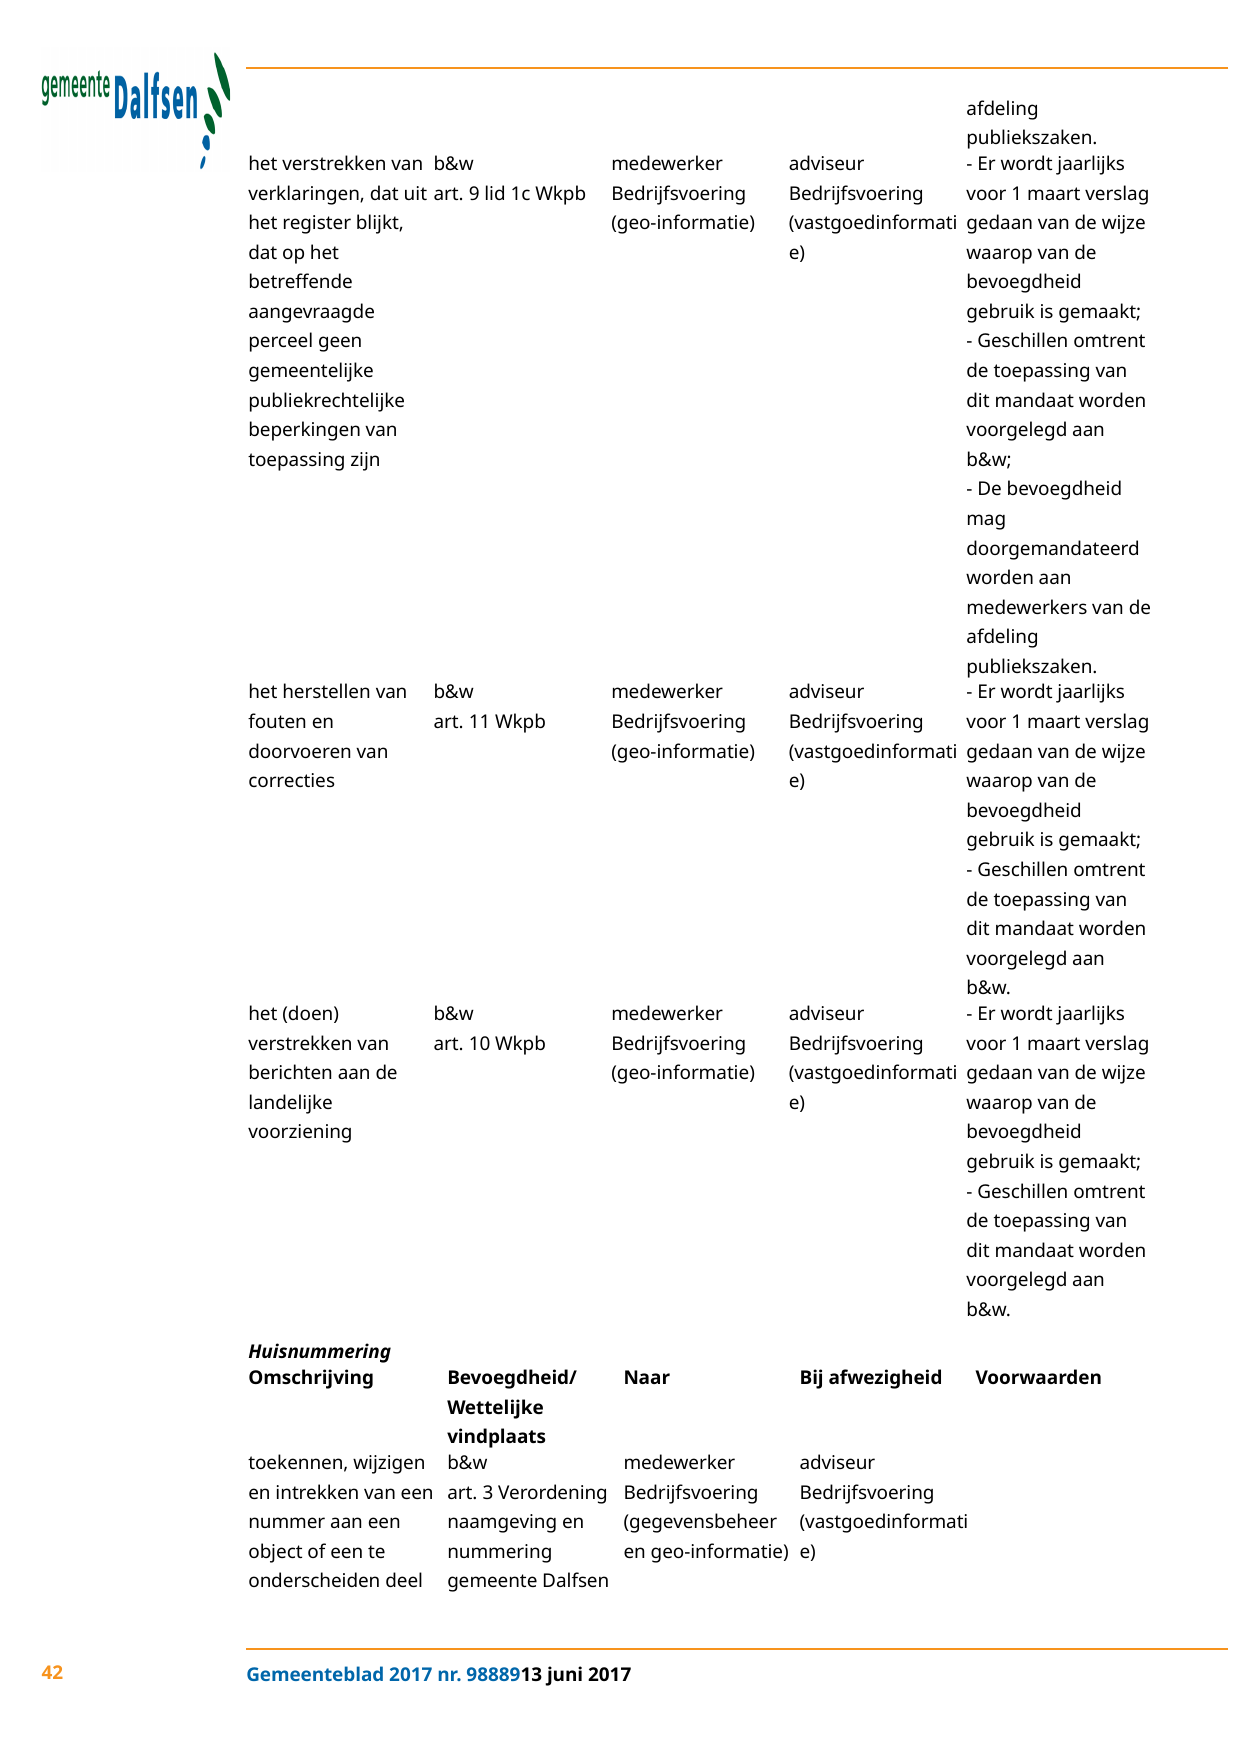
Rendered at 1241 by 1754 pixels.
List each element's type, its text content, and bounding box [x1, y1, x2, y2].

table_cell - Er wordt jaarlijks voor 1 maart verslag gedaan van de wijze waarop van de bevoegdheid gebruik is gemaakt; - Geschillen omtrent de toepassing van dit mandaat worden voorgelegd aan b&w. [966, 1000, 1152, 1322]
table_cell medewerker Bedrijfsvoering (geo-informatie) [611, 679, 788, 1000]
table_cell [611, 95, 788, 150]
table_cell [789, 95, 966, 150]
text Huisnummering [248, 1339, 1152, 1364]
table_cell [248, 95, 433, 150]
table_cell b&w art. 9 lid 1c Wkpb [433, 150, 611, 679]
table_cell adviseur Bedrijfsvoering (vastgoedinformatie) [789, 679, 966, 1000]
table_header Voorwaarden [975, 1365, 1152, 1449]
table_cell medewerker Bedrijfsvoering (geo-informatie) [611, 1000, 788, 1322]
table_cell afdeling publiekszaken. [966, 95, 1152, 150]
table_cell - Er wordt jaarlijks voor 1 maart verslag gedaan van de wijze waarop van de bevoegdheid gebruik is gemaakt; - Geschillen omtrent de toepassing van dit mandaat worden voorgelegd aan b&w. [966, 679, 1152, 1000]
picture [41, 47, 231, 172]
table_cell b&w art. 3 Verordening naamgeving en nummering gemeente Dalfsen [447, 1449, 623, 1593]
table_header Bij afwezigheid [799, 1365, 975, 1449]
table_header Bevoegdheid/Wettelijke vindplaats [447, 1365, 623, 1449]
table_cell toekennen, wijzigen en intrekken van een nummer aan een object of een te onderscheiden deel [248, 1449, 447, 1593]
table_cell het (doen) verstrekken van berichten aan de landelijke voorziening [248, 1000, 433, 1322]
table_cell - Er wordt jaarlijks voor 1 maart verslag gedaan van de wijze waarop van de bevoegdheid gebruik is gemaakt; - Geschillen omtrent de toepassing van dit mandaat worden voorgelegd aan b&w; - De bevoegdheid mag doorgemandateerd worden aan medewerkers van de afdeling publiekszaken. [966, 150, 1152, 679]
table_cell b&w art. 10 Wkpb [433, 1000, 611, 1322]
table_cell medewerker Bedrijfsvoering (gegevensbeheer en geo-informatie) [623, 1449, 799, 1593]
table_cell adviseur Bedrijfsvoering (vastgoedinformatie) [799, 1449, 975, 1593]
table_cell het verstrekken van verklaringen, dat uit het register blijkt, dat op het betreffende aangevraagde perceel geen gemeentelijke publiekrechtelijke beperkingen van toepassing zijn [248, 150, 433, 679]
table_cell [433, 95, 611, 150]
table_header Omschrijving [248, 1365, 447, 1449]
table_cell het herstellen van fouten en doorvoeren van correcties [248, 679, 433, 1000]
table_cell adviseur Bedrijfsvoering (vastgoedinformatie) [789, 150, 966, 679]
table_header Naar [623, 1365, 799, 1449]
table_cell medewerker Bedrijfsvoering (geo-informatie) [611, 150, 788, 679]
table_cell [975, 1449, 1152, 1593]
table_cell b&w art. 11 Wkpb [433, 679, 611, 1000]
table_cell adviseur Bedrijfsvoering (vastgoedinformatie) [789, 1000, 966, 1322]
